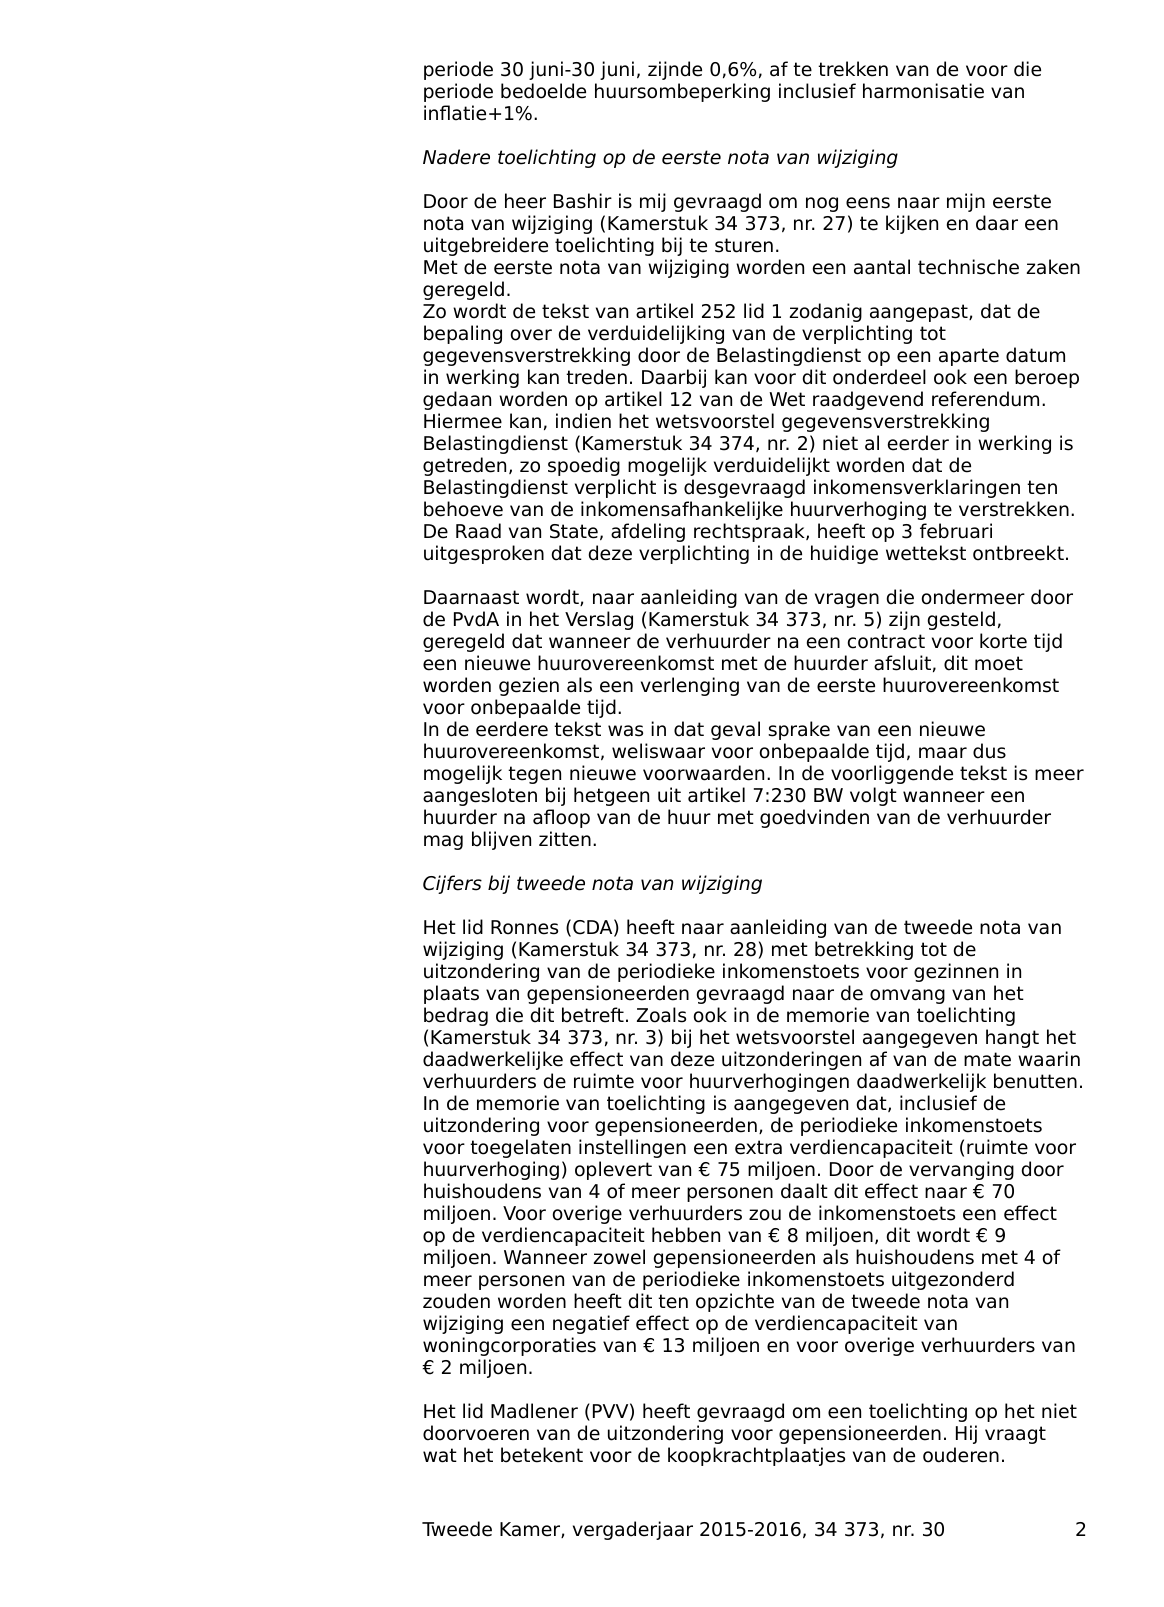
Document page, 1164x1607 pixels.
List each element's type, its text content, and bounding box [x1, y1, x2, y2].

text Het lid Madlener (PVV) heeft gevraagd om een toelichting op het niet doorvoeren van de uitzondering voor gepensioneerden. Hij vraagt wat het betekent voor de koopkrachtplaatjes van de ouderen. [422, 1401, 1087, 1467]
text Zo wordt de tekst van artikel 252 lid 1 zodanig aangepast, dat de bepaling over de verduidelijking van de verplichting tot gegevensverstrekking door de Belastingdienst op een aparte datum in werking kan treden. Daarbij kan voor dit onderdeel ook een beroep gedaan worden op artikel 12 van de Wet raadgevend referendum. Hiermee kan, indien het wetsvoorstel gegevensverstrekking Belastingdienst (Kamerstuk 34 374, nr. 2) niet al eerder in werking is getreden, zo spoedig mogelijk verduidelijkt worden dat de Belastingdienst verplicht is desgevraagd inkomensverklaringen ten behoeve van de inkomensafhankelijke huurverhoging te verstrekken. De Raad van State, afdeling rechtspraak, heeft op 3 februari uitgesproken dat deze verplichting in de huidige wettekst ontbreekt. [422, 301, 1087, 565]
subtitle Nadere toelichting op de eerste nota van wijziging [422, 147, 1087, 169]
text periode 30 juni-30 juni, zijnde 0,6%, af te trekken van de voor die periode bedoelde huursombeperking inclusief harmonisatie van inflatie+1%. [422, 59, 1087, 125]
text In de eerdere tekst was in dat geval sprake van een nieuwe huurovereenkomst, weliswaar voor onbepaalde tijd, maar dus mogelijk tegen nieuwe voorwaarden. In de voorliggende tekst is meer aangesloten bij hetgeen uit artikel 7:230 BW volgt wanneer een huurder na afloop van de huur met goedvinden van de verhuurder mag blijven zitten. [422, 719, 1087, 851]
text Door de heer Bashir is mij gevraagd om nog eens naar mijn eerste nota van wijziging (Kamerstuk 34 373, nr. 27) te kijken en daar een uitgebreidere toelichting bij te sturen. [422, 191, 1087, 257]
text Met de eerste nota van wijziging worden een aantal technische zaken geregeld. [422, 257, 1087, 301]
text Het lid Ronnes (CDA) heeft naar aanleiding van de tweede nota van wijziging (Kamerstuk 34 373, nr. 28) met betrekking tot de uitzondering van de periodieke inkomenstoets voor gezinnen in plaats van gepensioneerden gevraagd naar de omvang van het bedrag die dit betreft. Zoals ook in de memorie van toelichting (Kamerstuk 34 373, nr. 3) bij het wetsvoorstel aangegeven hangt het daadwerkelijke effect van deze uitzonderingen af van de mate waarin verhuurders de ruimte voor huurverhogingen daadwerkelijk benutten. [422, 917, 1087, 1093]
subtitle Cijfers bij tweede nota van wijziging [422, 873, 1087, 895]
text In de memorie van toelichting is aangegeven dat, inclusief de uitzondering voor gepensioneerden, de periodieke inkomenstoets voor toegelaten instellingen een extra verdiencapaciteit (ruimte voor huurverhoging) oplevert van € 75 miljoen. Door de vervanging door huishoudens van 4 of meer personen daalt dit effect naar € 70 miljoen. Voor overige verhuurders zou de inkomenstoets een effect op de verdiencapaciteit hebben van € 8 miljoen, dit wordt € 9 miljoen. Wanneer zowel gepensioneerden als huishoudens met 4 of meer personen van de periodieke inkomenstoets uitgezonderd zouden worden heeft dit ten opzichte van de tweede nota van wijziging een negatief effect op de verdiencapaciteit van woningcorporaties van € 13 miljoen en voor overige verhuurders van € 2 miljoen. [422, 1093, 1087, 1379]
text Daarnaast wordt, naar aanleiding van de vragen die ondermeer door de PvdA in het Verslag (Kamerstuk 34 373, nr. 5) zijn gesteld, geregeld dat wanneer de verhuurder na een contract voor korte tijd een nieuwe huurovereenkomst met de huurder afsluit, dit moet worden gezien als een verlenging van de eerste huurovereenkomst voor onbepaalde tijd. [422, 587, 1087, 719]
